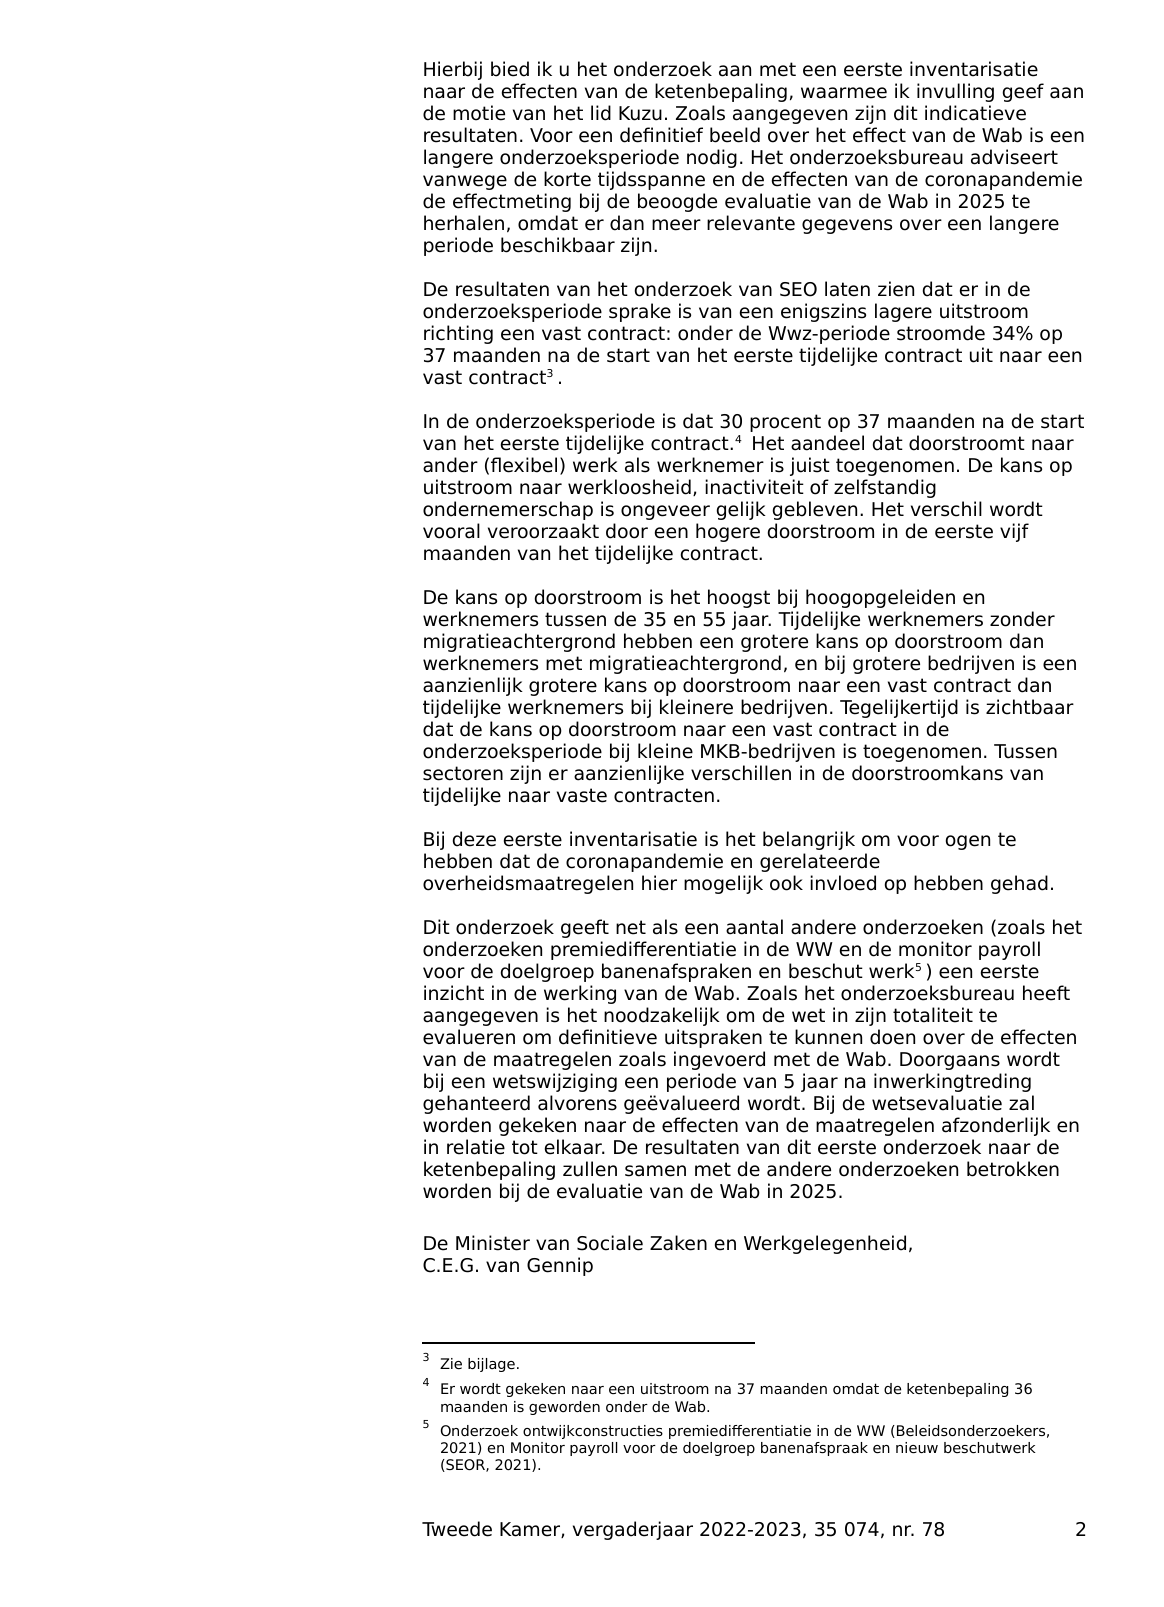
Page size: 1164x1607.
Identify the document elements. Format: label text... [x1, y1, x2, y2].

text Hierbij bied ik u het onderzoek aan met een eerste inventarisatie naar de effecten van de ketenbepaling, waarmee ik invulling geef aan de motie van het lid Kuzu. Zoals aangegeven zijn dit indicatieve resultaten. Voor een definitief beeld over het effect van de Wab is een langere onderzoeksperiode nodig. Het onderzoeksbureau adviseert vanwege de korte tijdsspanne en de effecten van de coronapandemie de effectmeting bij de beoogde evaluatie van de Wab in 2025 te herhalen, omdat er dan meer relevante gegevens over een langere periode beschikbaar zijn. [422, 59, 1087, 257]
text Bij deze eerste inventarisatie is het belangrijk om voor ogen te hebben dat de coronapandemie en gerelateerde overheidsmaatregelen hier mogelijk ook invloed op hebben gehad. [422, 829, 1087, 895]
text In de onderzoeksperiode is dat 30 procent op 37 maanden na de start van het eerste tijdelijke contract. Het aandeel dat doorstroomt naar ander (flexibel) werk als werknemer is juist toegenomen. De kans op uitstroom naar werkloosheid, inactiviteit of zelfstandig ondernemerschap is ongeveer gelijk gebleven. Het verschil wordt vooral veroorzaakt door een hogere doorstroom in de eerste vijf maanden van het tijdelijke contract. [422, 411, 1087, 565]
text Dit onderzoek geeft net als een aantal andere onderzoeken (zoals het onderzoeken premiedifferentiatie in de WW en de monitor payroll voor de doelgroep banenafspraken en beschut werk) een eerste inzicht in de werking van de Wab. Zoals het onderzoeksbureau heeft aangegeven is het noodzakelijk om de wet in zijn totaliteit te evalueren om definitieve uitspraken te kunnen doen over de effecten van de maatregelen zoals ingevoerd met de Wab. Doorgaans wordt bij een wetswijziging een periode van 5 jaar na inwerkingtreding gehanteerd alvorens geëvalueerd wordt. Bij de wetsevaluatie zal worden gekeken naar de effecten van de maatregelen afzonderlijk en in relatie tot elkaar. De resultaten van dit eerste onderzoek naar de ketenbepaling zullen samen met de andere onderzoeken betrokken worden bij de evaluatie van de Wab in 2025. [422, 917, 1087, 1203]
text De Minister van Sociale Zaken en Werkgelegenheid, C.E.G. van Gennip [422, 1233, 1087, 1277]
text De kans op doorstroom is het hoogst bij hoogopgeleiden en werknemers tussen de 35 en 55 jaar. Tijdelijke werknemers zonder migratieachtergrond hebben een grotere kans op doorstroom dan werknemers met migratieachtergrond, en bij grotere bedrijven is een aanzienlijk grotere kans op doorstroom naar een vast contract dan tijdelijke werknemers bij kleinere bedrijven. Tegelijkertijd is zichtbaar dat de kans op doorstroom naar een vast contract in de onderzoeksperiode bij kleine MKB-bedrijven is toegenomen. Tussen sectoren zijn er aanzienlijke verschillen in de doorstroomkans van tijdelijke naar vaste contracten. [422, 587, 1087, 807]
text De resultaten van het onderzoek van SEO laten zien dat er in de onderzoeksperiode sprake is van een enigszins lagere uitstroom richting een vast contract: onder de Wwz-periode stroomde 34% op 37 maanden na de start van het eerste tijdelijke contract uit naar een vast contract. [422, 279, 1087, 389]
text Onderzoek ontwijkconstructies premiedifferentiatie in de WW (Beleidsonderzoekers, 2021) en Monitor payroll voor de doelgroep banenafspraak en nieuw beschutwerk (SEOR, 2021). [422, 1418, 1087, 1474]
text Zie bijlage. [422, 1352, 1087, 1374]
text Er wordt gekeken naar een uitstroom na 37 maanden omdat de ketenbepaling 36 maanden is geworden onder de Wab. [422, 1377, 1087, 1416]
